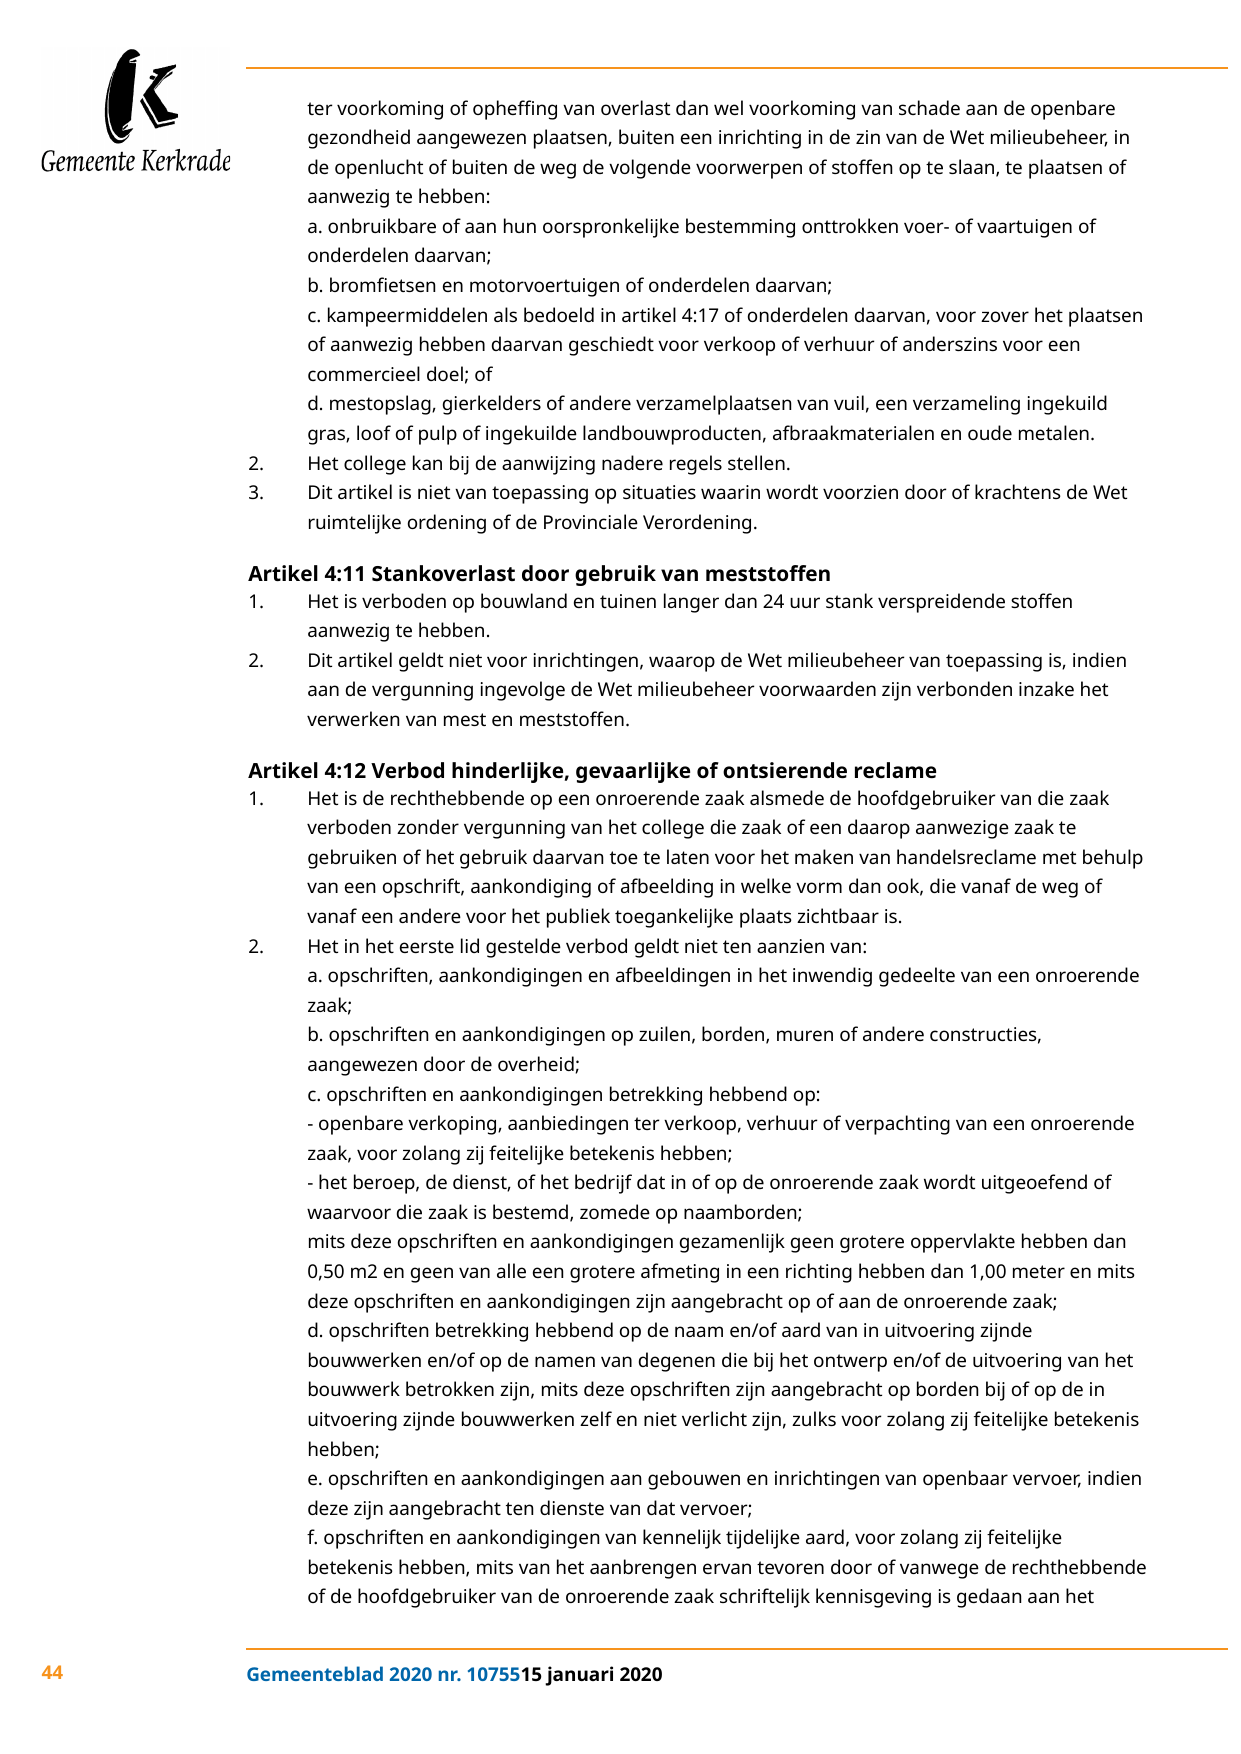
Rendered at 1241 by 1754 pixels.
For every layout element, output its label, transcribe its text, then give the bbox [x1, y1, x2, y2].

list b. bromfietsen en motorvoertuigen of onderdelen daarvan; [248, 272, 1152, 298]
list c. kampeermiddelen als bedoeld in artikel 4:17 of onderdelen daarvan, voor zover het plaatsen of aanwezig hebben daarvan geschiedt voor verkoop of verhuur of anderszins voor een commercieel doel; of [248, 302, 1152, 387]
list Het is de rechthebbende op een onroerende zaak alsmede de hoofdgebruiker van die zaak verboden zonder vergunning van het college die zaak of een daarop aanwezige zaak te gebruiken of het gebruik daarvan toe te laten voor het maken van handelsreclame met behulp van een opschrift, aankondiging of afbeelding in welke vorm dan ook, die vanaf de weg of vanaf een andere voor het publiek toegankelijke plaats zichtbaar is. [248, 785, 1152, 929]
list c. opschriften en aankondigingen betrekking hebbend op: [248, 1081, 1152, 1107]
list d. opschriften betrekking hebbend op de naam en/of aard van in uitvoering zijnde bouwwerken en/of op de namen van degenen die bij het ontwerp en/of de uitvoering van het bouwwerk betrokken zijn, mits deze opschriften zijn aangebracht op borden bij of op de in uitvoering zijnde bouwwerken zelf en niet verlicht zijn, zulks voor zolang zij feitelijke betekenis hebben; [248, 1317, 1152, 1462]
list Dit artikel is niet van toepassing op situaties waarin wordt voorzien door of krachtens de Wet ruimtelijke ordening of de Provinciale Verordening. [248, 479, 1152, 535]
picture [41, 47, 231, 172]
list Het college kan bij de aanwijzing nadere regels stellen. [248, 450, 1152, 476]
list f. opschriften en aankondigingen van kennelijk tijdelijke aard, voor zolang zij feitelijke betekenis hebben, mits van het aanbrengen ervan tevoren door of vanwege de rechthebbende of de hoofdgebruiker van de onroerende zaak schriftelijk kennisgeving is gedaan aan het [248, 1524, 1152, 1609]
list Het in het eerste lid gestelde verbod geldt niet ten aanzien van: [248, 933, 1152, 959]
list mits deze opschriften en aankondigingen gezamenlijk geen grotere oppervlakte hebben dan 0,50 m2 en geen van alle een grotere afmeting in een richting hebben dan 1,00 meter en mits deze opschriften en aankondigingen zijn aangebracht op of aan de onroerende zaak; [248, 1229, 1152, 1314]
list ter voorkoming of opheffing van overlast dan wel voorkoming van schade aan de openbare gezondheid aangewezen plaatsen, buiten een inrichting in de zin van de Wet milieubeheer, in de openlucht of buiten de weg de volgende voorwerpen of stoffen op te slaan, te plaatsen of aanwezig te hebben: [248, 95, 1152, 209]
list - het beroep, de dienst, of het bedrijf dat in of op de onroerende zaak wordt uitgeoefend of waarvoor die zaak is bestemd, zomede op naamborden; [248, 1169, 1152, 1225]
list Dit artikel geldt niet voor inrichtingen, waarop de Wet milieubeheer van toepassing is, indien aan de vergunning ingevolge de Wet milieubeheer voorwaarden zijn verbonden inzake het verwerken van mest en meststoffen. [248, 647, 1152, 732]
text Artikel 4:11 Stankoverlast door gebruik van meststoffen [248, 559, 1152, 588]
list e. opschriften en aankondigingen aan gebouwen en inrichtingen van openbaar vervoer, indien deze zijn aangebracht ten dienste van dat vervoer; [248, 1465, 1152, 1521]
list d. mestopslag, gierkelders of andere verzamelplaatsen van vuil, een verzameling ingekuild gras, loof of pulp of ingekuilde landbouwproducten, afbraakmaterialen en oude metalen. [248, 391, 1152, 446]
text Artikel 4:12 Verbod hinderlijke, gevaarlijke of ontsierende reclame [248, 757, 1152, 785]
list - openbare verkoping, aanbiedingen ter verkoop, verhuur of verpachting van een onroerende zaak, voor zolang zij feitelijke betekenis hebben; [248, 1110, 1152, 1166]
list b. opschriften en aankondigingen op zuilen, borden, muren of andere constructies, aangewezen door de overheid; [248, 1022, 1152, 1077]
list Het is verboden op bouwland en tuinen langer dan 24 uur stank verspreidende stoffen aanwezig te hebben. [248, 588, 1152, 643]
list a. onbruikbare of aan hun oorspronkelijke bestemming onttrokken voer- of vaartuigen of onderdelen daarvan; [248, 213, 1152, 268]
list a. opschriften, aankondigingen en afbeeldingen in het inwendig gedeelte van een onroerende zaak; [248, 962, 1152, 1018]
